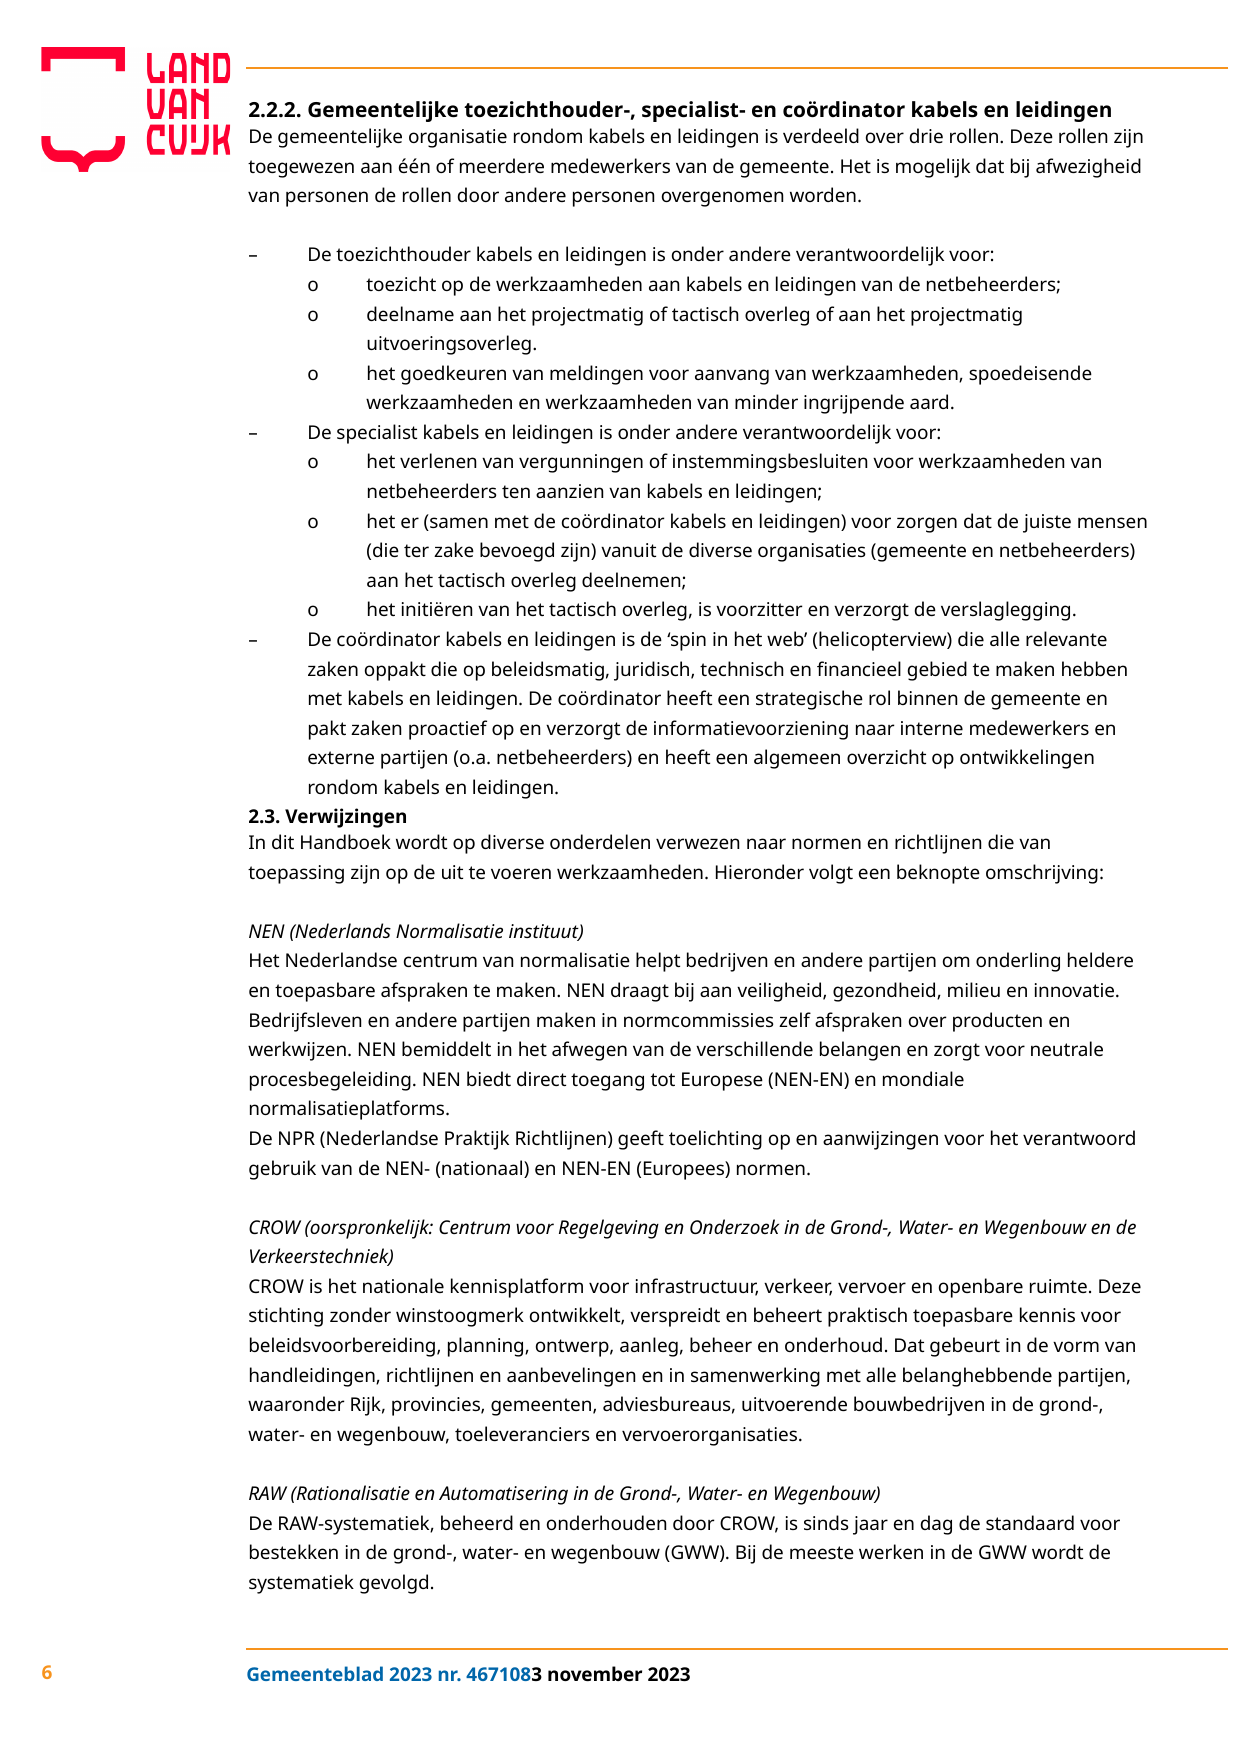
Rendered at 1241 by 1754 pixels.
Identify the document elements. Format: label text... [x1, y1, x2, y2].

list het initiëren van het tactisch overleg, is voorzitter en verzorgt de verslaglegging. [307, 597, 1152, 622]
list De toezichthouder kabels en leidingen is onder andere verantwoordelijk voor: [248, 242, 1152, 267]
text 2.2.2. Gemeentelijke toezichthouder-, specialist- en coördinator kabels en leidingen [248, 95, 1152, 123]
list deelname aan het projectmatig of tactisch overleg of aan het projectmatig uitvoeringsoverleg. [307, 301, 1152, 356]
text Het Nederlandse centrum van normalisatie helpt bedrijven en andere partijen om onderling heldere en toepasbare afspraken te maken. NEN draagt bij aan veiligheid, gezondheid, milieu en innovatie. [248, 948, 1152, 1003]
list het verlenen van vergunningen of instemmingsbesluiten voor werkzaamheden van netbeheerders ten aanzien van kabels en leidingen; [307, 449, 1152, 504]
picture [41, 47, 231, 172]
list De specialist kabels en leidingen is onder andere verantwoordelijk voor: [248, 419, 1152, 445]
text 2.3. Verwijzingen [248, 804, 1152, 829]
list De coördinator kabels en leidingen is de ‘spin in het web’ (helicopterview) die alle relevante zaken oppakt die op beleidsmatig, juridisch, technisch en financieel gebied te maken hebben met kabels en leidingen. De coördinator heeft een strategische rol binnen de gemeente en pakt zaken proactief op en verzorgt de informatievoorziening naar interne medewerkers en externe partijen (o.a. netbeheerders) en heeft een algemeen overzicht op ontwikkelingen rondom kabels en leidingen. [248, 626, 1152, 800]
text NEN (Nederlands Normalisatie instituut) [248, 918, 1152, 944]
text De NPR (Nederlandse Praktijk Richtlijnen) geeft toelichting op en aanwijzingen voor het verantwoord gebruik van de NEN- (nationaal) en NEN-EN (Europees) normen. [248, 1125, 1152, 1181]
text CROW is het nationale kennisplatform voor infrastructuur, verkeer, vervoer en openbare ruimte. Deze stichting zonder winstoogmerk ontwikkelt, verspreidt en beheert praktisch toepasbare kennis voor beleidsvoorbereiding, planning, ontwerp, aanleg, beheer en onderhoud. Dat gebeurt in de vorm van handleidingen, richtlijnen en aanbevelingen en in samenwerking met alle belanghebbende partijen, waaronder Rijk, provincies, gemeenten, adviesbureaus, uitvoerende bouwbedrijven in de grond-, water- en wegenbouw, toeleveranciers en vervoerorganisaties. [248, 1273, 1152, 1447]
list het goedkeuren van meldingen voor aanvang van werkzaamheden, spoedeisende werkzaamheden en werkzaamheden van minder ingrijpende aard. [307, 360, 1152, 415]
list toezicht op de werkzaamheden aan kabels en leidingen van de netbeheerders; [307, 271, 1152, 297]
list het er (samen met de coördinator kabels en leidingen) voor zorgen dat de juiste mensen (die ter zake bevoegd zijn) vanuit de diverse organisaties (gemeente en netbeheerders) aan het tactisch overleg deelnemen; [307, 508, 1152, 593]
text CROW (oorspronkelijk: Centrum voor Regelgeving en Onderzoek in de Grond-, Water- en Wegenbouw en de Verkeerstechniek) [248, 1214, 1152, 1269]
text RAW (Rationalisatie en Automatisering in de Grond-, Water- en Wegenbouw) [248, 1480, 1152, 1506]
text De RAW-systematiek, beheerd en onderhouden door CROW, is sinds jaar en dag de standaard voor bestekken in de grond-, water- en wegenbouw (GWW). Bij de meeste werken in de GWW wordt de systematiek gevolgd. [248, 1510, 1152, 1595]
text De gemeentelijke organisatie rondom kabels en leidingen is verdeeld over drie rollen. Deze rollen zijn toegewezen aan één of meerdere medewerkers van de gemeente. Het is mogelijk dat bij afwezigheid van personen de rollen door andere personen overgenomen worden. [248, 123, 1152, 208]
text In dit Handboek wordt op diverse onderdelen verwezen naar normen en richtlijnen die van toepassing zijn op de uit te voeren werkzaamheden. Hieronder volgt een beknopte omschrijving: [248, 829, 1152, 885]
text Bedrijfsleven en andere partijen maken in normcommissies zelf afspraken over producten en werkwijzen. NEN bemiddelt in het afwegen van de verschillende belangen en zorgt voor neutrale procesbegeleiding. NEN biedt direct toegang tot Europese (NEN-EN) en mondiale normalisatieplatforms. [248, 1007, 1152, 1121]
